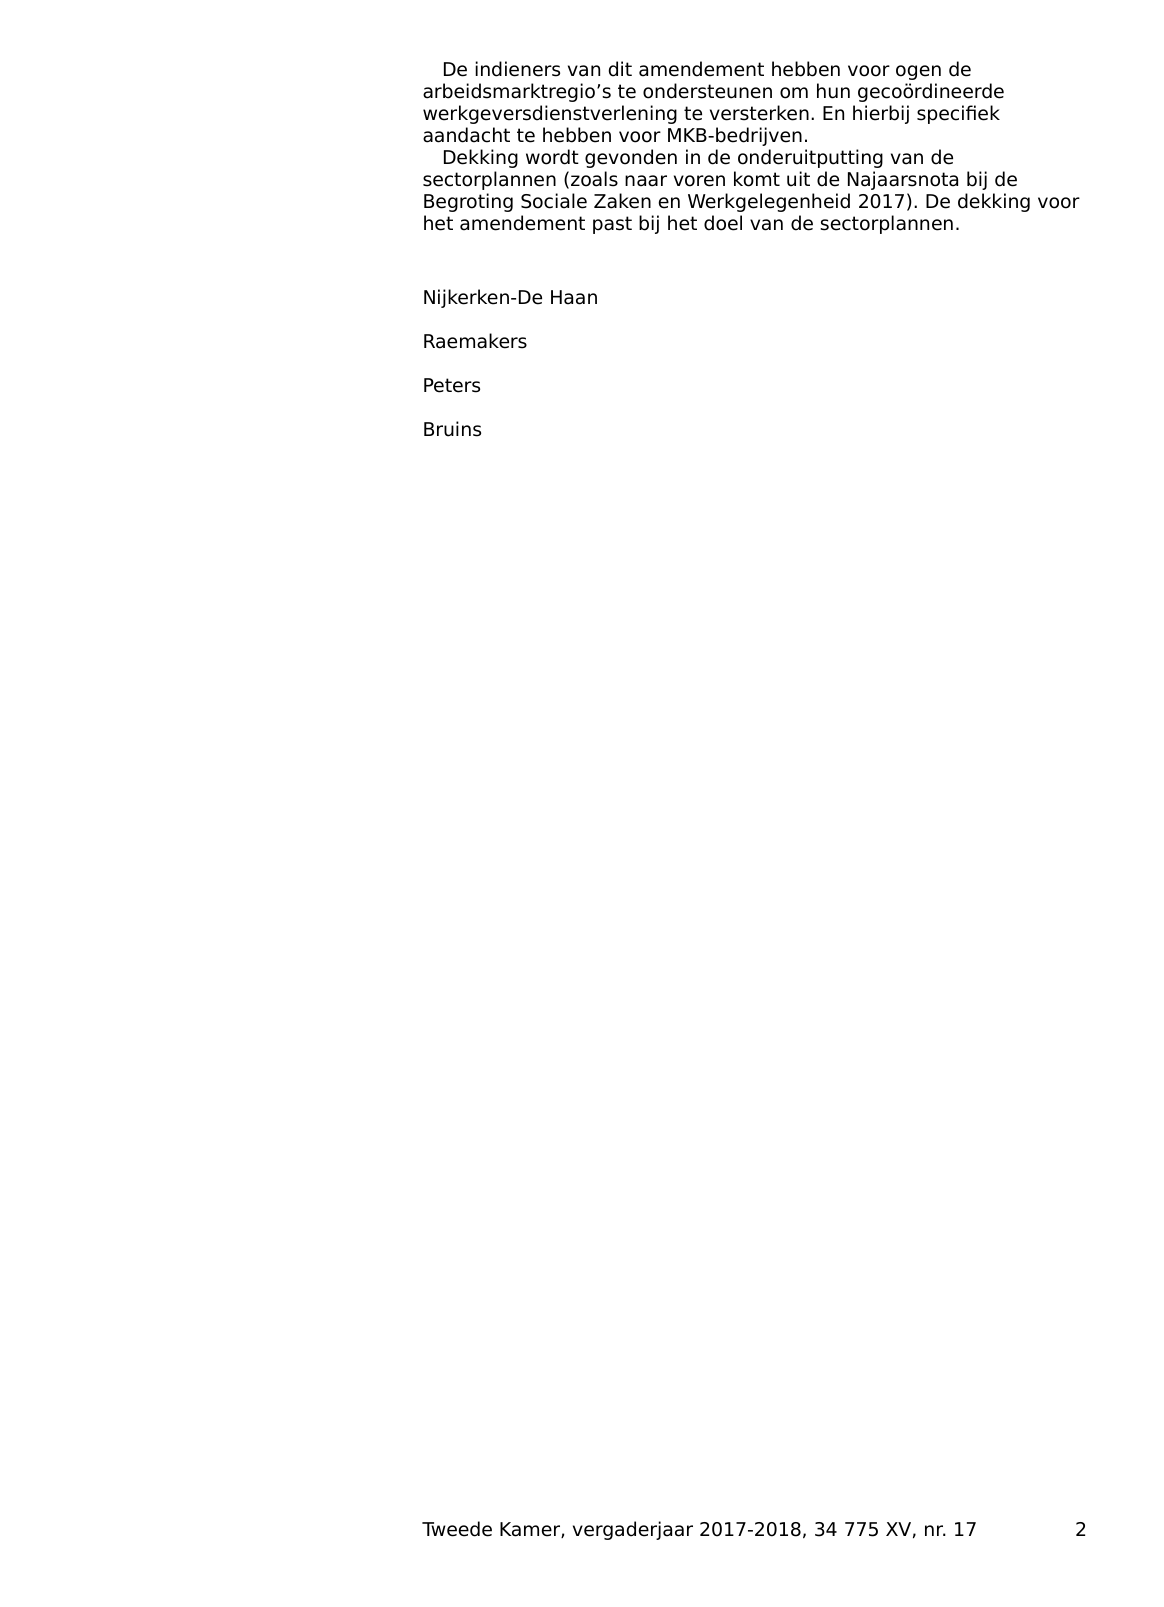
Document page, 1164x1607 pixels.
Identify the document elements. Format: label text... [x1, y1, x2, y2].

text Nijkerken-De Haan Raemakers Peters Bruins [422, 265, 1087, 441]
text Dekking wordt gevonden in de onderuitputting van de sectorplannen (zoals naar voren komt uit de Najaarsnota bij de Begroting Sociale Zaken en Werkgelegenheid 2017). De dekking voor het amendement past bij het doel van de sectorplannen. [422, 147, 1087, 235]
text De indieners van dit amendement hebben voor ogen de arbeidsmarktregio’s te ondersteunen om hun gecoördineerde werkgeversdienstverlening te versterken. En hierbij specifiek aandacht te hebben voor MKB-bedrijven. [422, 59, 1087, 147]
